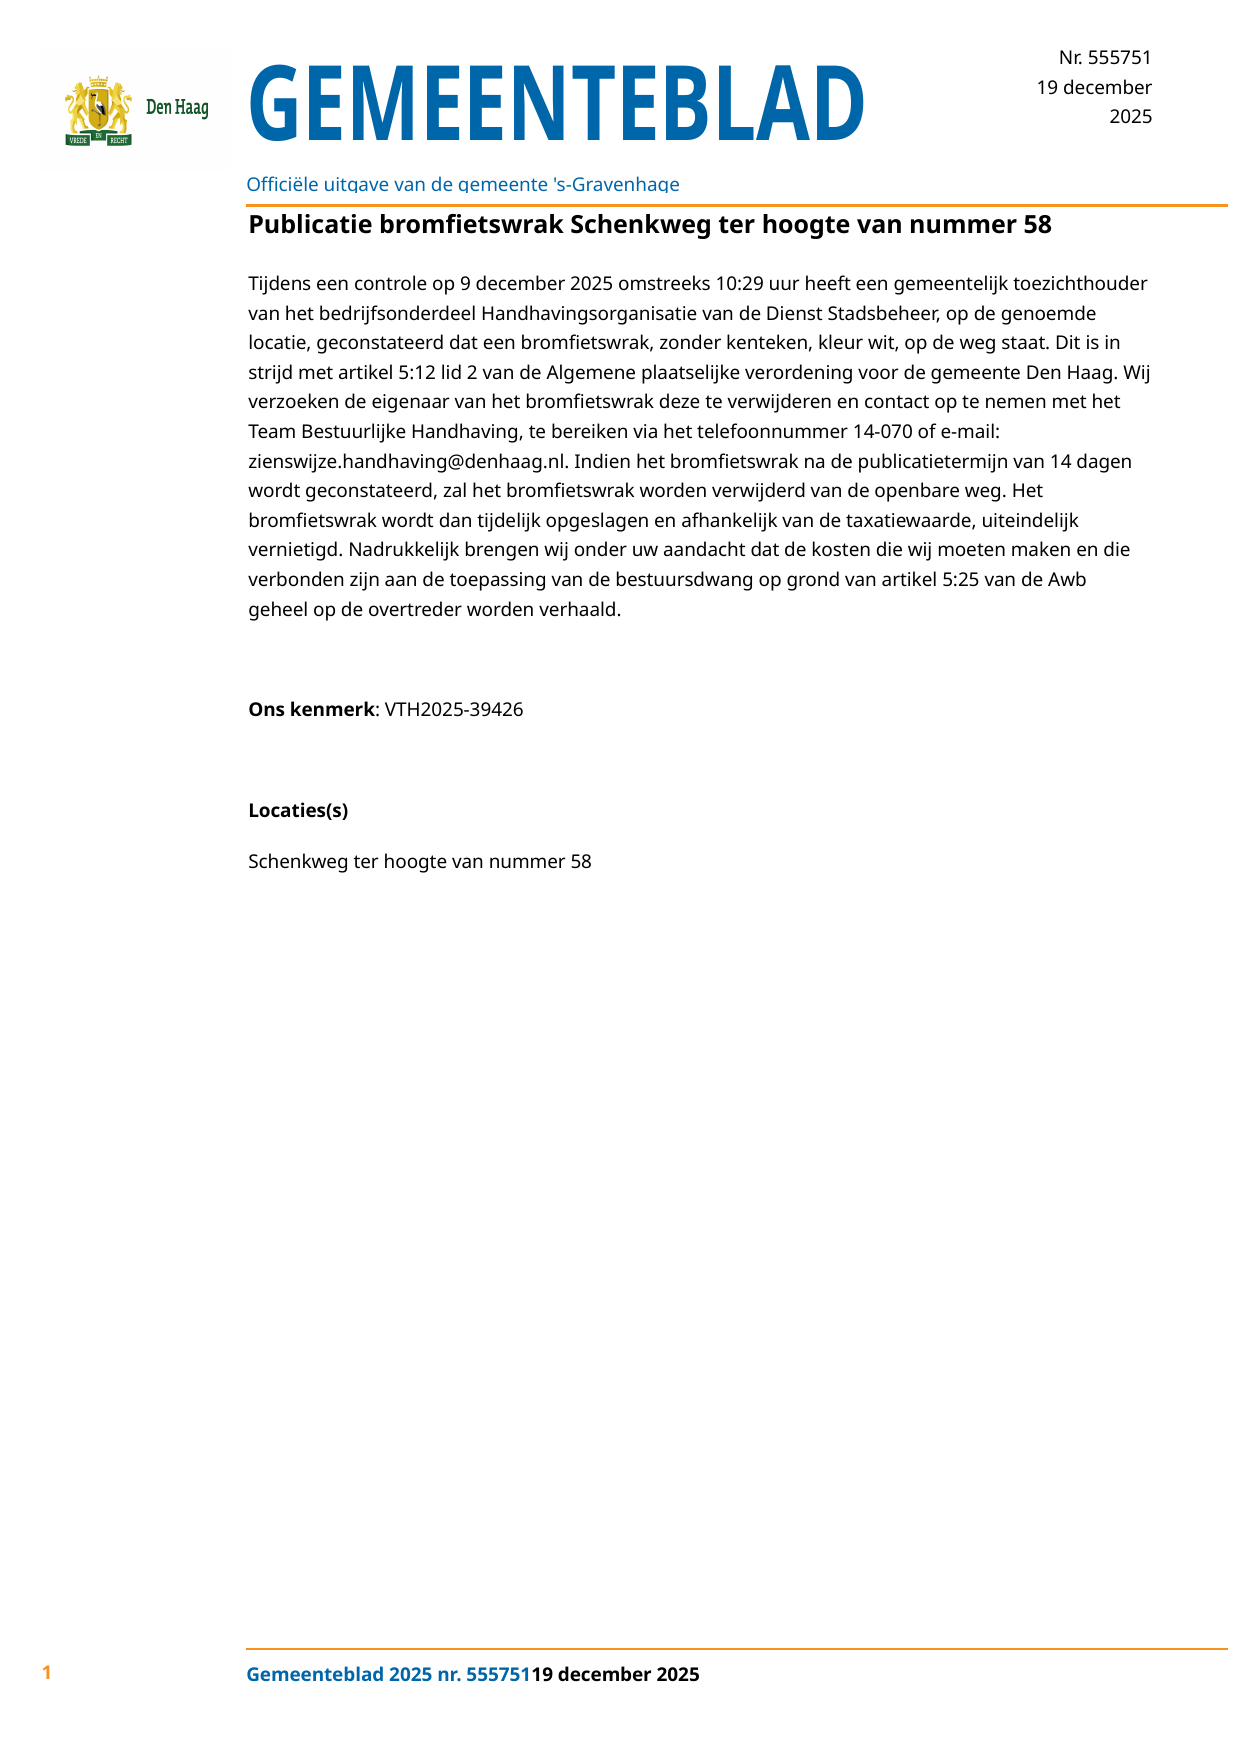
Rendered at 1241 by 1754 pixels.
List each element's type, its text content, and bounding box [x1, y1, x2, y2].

text Locaties(s) [248, 797, 1152, 823]
text Ons kenmerk: VTH2025-39426 [248, 697, 1152, 722]
text Tijdens een controle op 9 december 2025 omstreeks 10:29 uur heeft een gemeentelijk toezichthouder van het bedrijfsonderdeel Handhavingsorganisatie van de Dienst Stadsbeheer, op de genoemde locatie, geconstateerd dat een bromfietswrak, zonder kenteken, kleur wit, op de weg staat. Dit is in strijd met artikel 5:12 lid 2 van de Algemene plaatselijke verordening voor de gemeente Den Haag. Wij verzoeken de eigenaar van het bromfietswrak deze te verwijderen en contact op te nemen met het Team Bestuurlijke Handhaving, te bereiken via het telefoonnummer 14-070 of e-mail: zienswijze.handhaving@denhaag.nl. Indien het bromfietswrak na de publicatietermijn van 14 dagen wordt geconstateerd, zal het bromfietswrak worden verwijderd van de openbare weg. Het bromfietswrak wordt dan tijdelijk opgeslagen en afhankelijk van de taxatiewaarde, uiteindelijk vernietigd. Nadrukkelijk brengen wij onder uw aandacht dat de kosten die wij moeten maken en die verbonden zijn aan de toepassing van de bestuursdwang op grond van artikel 5:25 van de Awb geheel op de overtreder worden verhaald. [248, 270, 1152, 621]
text Schenkweg ter hoogte van nummer 58 [248, 848, 1152, 873]
picture [41, 47, 231, 172]
text Publicatie bromfietswrak Schenkweg ter hoogte van nummer 58 [248, 207, 1152, 241]
